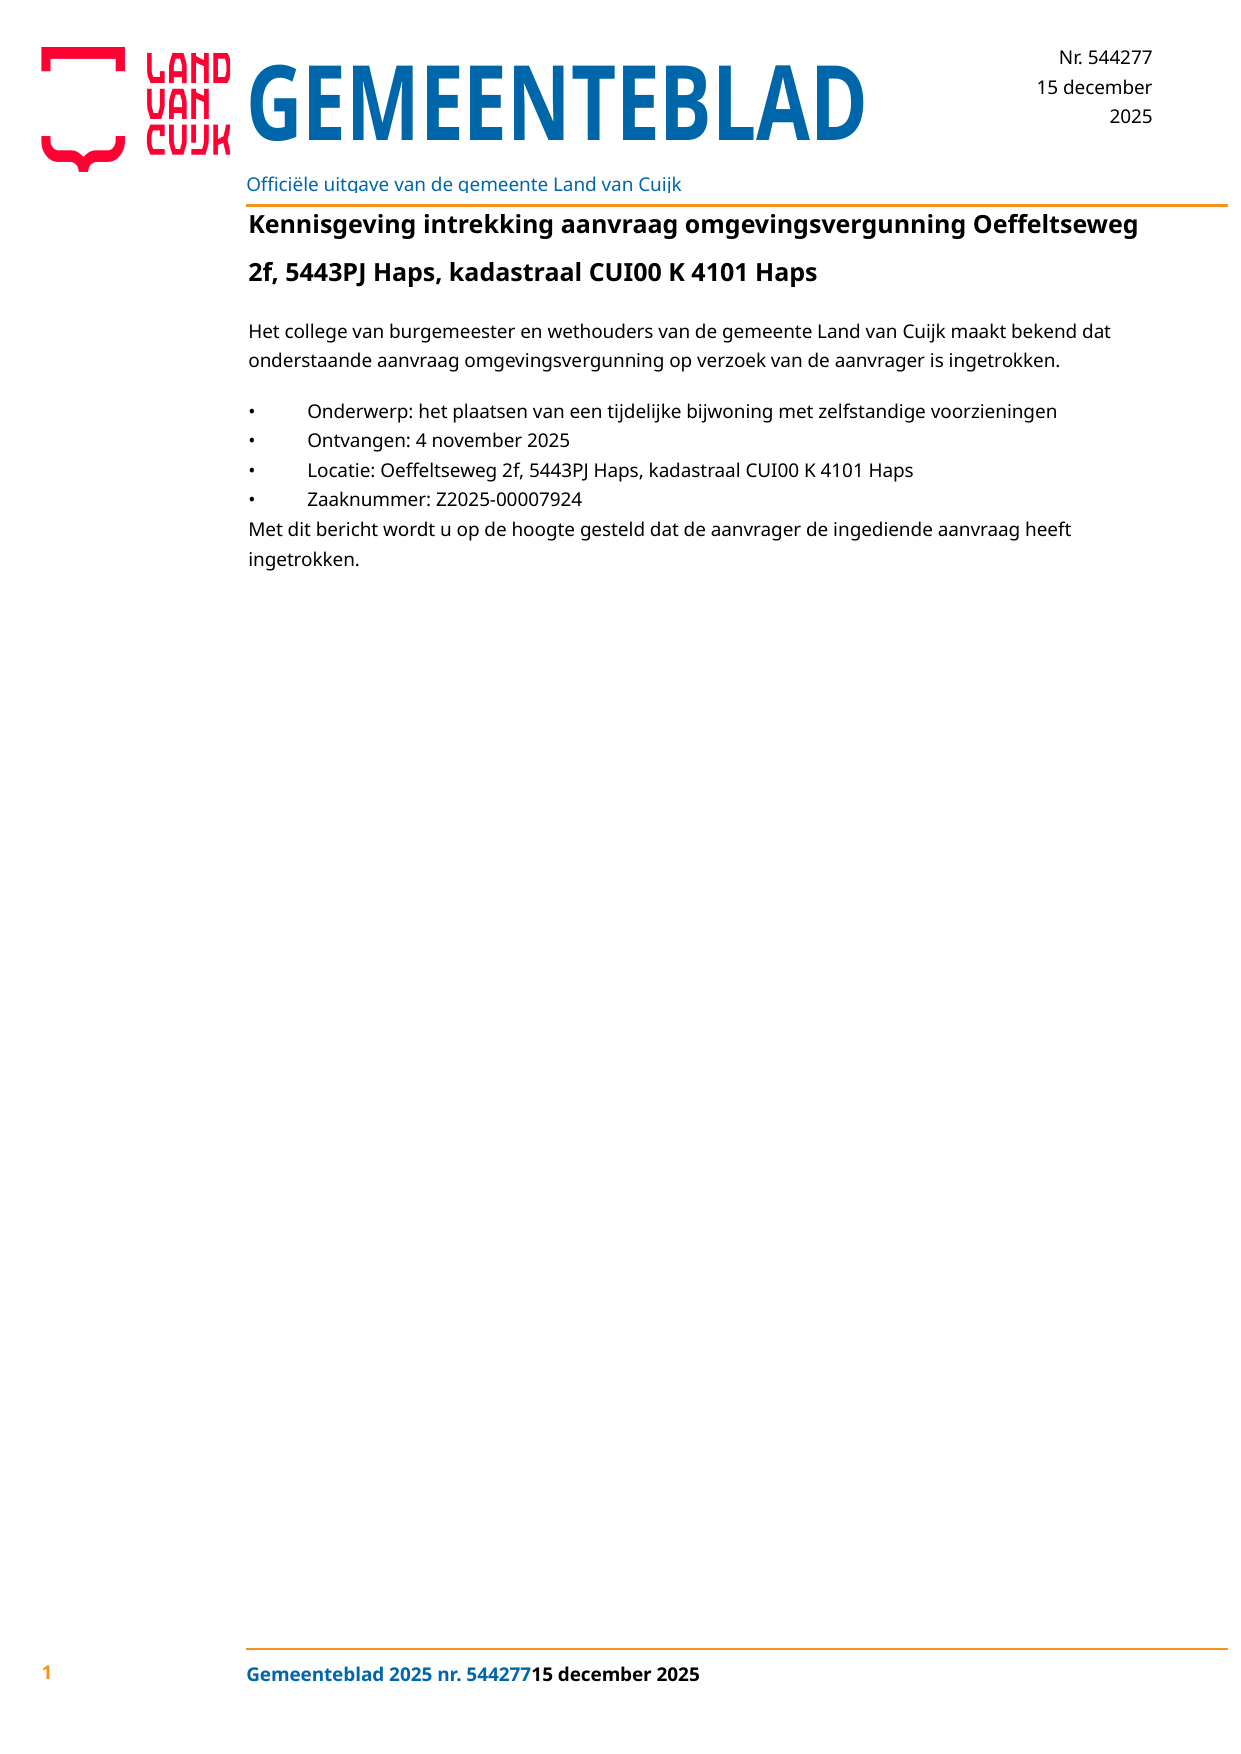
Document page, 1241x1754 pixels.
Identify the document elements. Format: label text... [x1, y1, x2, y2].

list Ontvangen: 4 november 2025 [248, 427, 1152, 453]
list Locatie: Oeffeltseweg 2f, 5443PJ Haps, kadastraal CUI00 K 4101 Haps [248, 457, 1152, 483]
list Onderwerp: het plaatsen van een tijdelijke bijwoning met zelfstandige voorzieningen [248, 398, 1152, 424]
text Kennisgeving intrekking aanvraag omgevingsvergunning Oeffeltseweg 2f, 5443PJ Haps, kadastraal CUI00 K 4101 Haps [248, 207, 1152, 288]
text Het college van burgemeester en wethouders van de gemeente Land van Cuijk maakt bekend dat onderstaande aanvraag omgevingsvergunning op verzoek van de aanvrager is ingetrokken. [248, 318, 1152, 373]
picture [41, 47, 231, 172]
list Zaaknummer: Z2025-00007924 [248, 487, 1152, 512]
text Met dit bericht wordt u op de hoogte gesteld dat de aanvrager de ingediende aanvraag heeft ingetrokken. [248, 516, 1152, 572]
